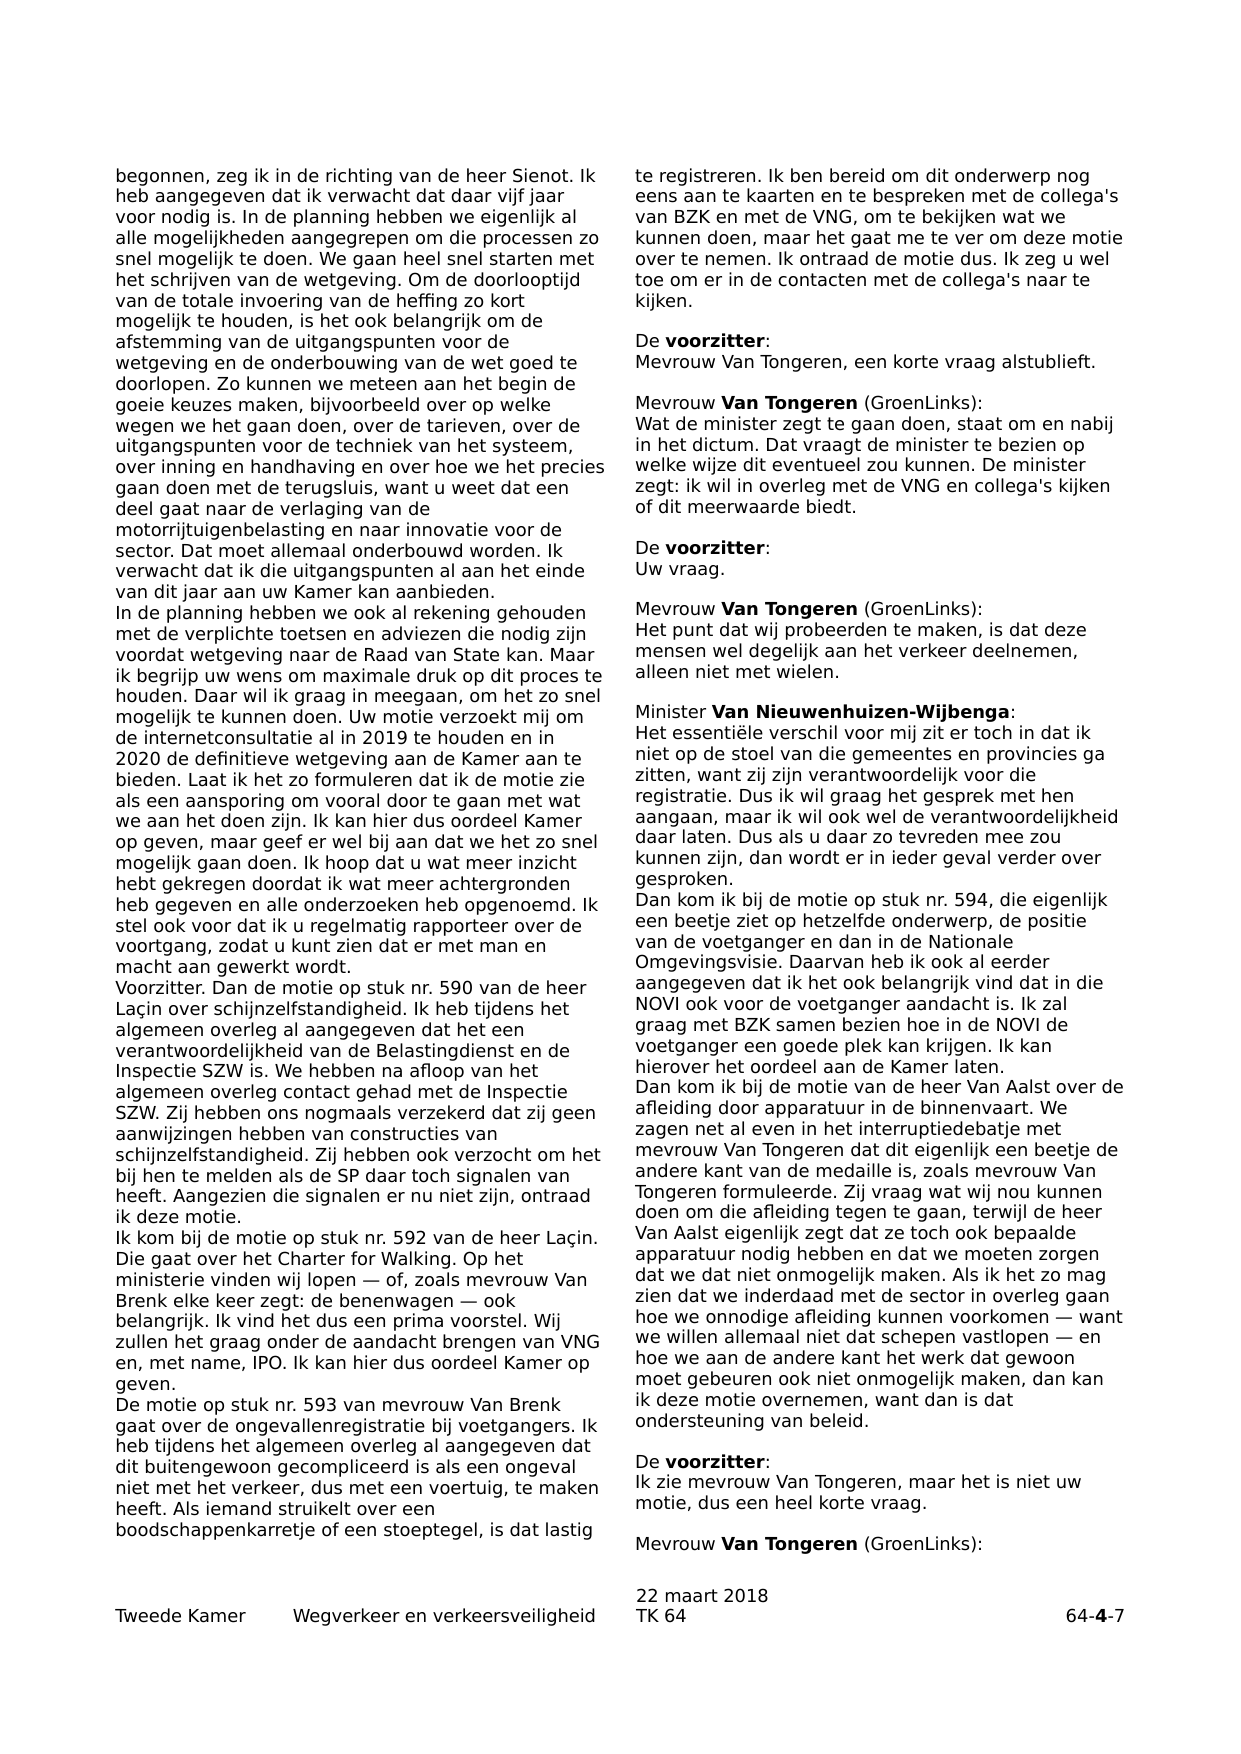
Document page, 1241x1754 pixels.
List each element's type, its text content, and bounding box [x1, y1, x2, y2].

text Mevrouw Van Tongeren (GroenLinks): [635, 599, 1125, 620]
text De voorzitter: [635, 331, 1125, 352]
text Dan kom ik bij de motie van de heer Van Aalst over de afleiding door apparatuur in de binnenvaart. We zagen net al even in het interruptiedebatje met mevrouw Van Tongeren dat dit eigenlijk een beetje de andere kant van de medaille is, zoals mevrouw Van Tongeren formuleerde. Zij vraag wat wij nou kunnen doen om die afleiding tegen te gaan, terwijl de heer Van Aalst eigenlijk zegt dat ze toch ook bepaalde apparatuur nodig hebben en dat we moeten zorgen dat we dat niet onmogelijk maken. Als ik het zo mag zien dat we inderdaad met de sector in overleg gaan hoe we onnodige afleiding kunnen voorkomen — want we willen allemaal niet dat schepen vastlopen — en hoe we aan de andere kant het werk dat gewoon moet gebeuren ook niet onmogelijk maken, dan kan ik deze motie overnemen, want dan is dat ondersteuning van beleid. [635, 1077, 1125, 1431]
text Minister Van Nieuwenhuizen-Wijbenga: [635, 702, 1125, 723]
text Het essentiële verschil voor mij zit er toch in dat ik niet op de stoel van die gemeentes en provincies ga zitten, want zij zijn verantwoordelijk voor die registratie. Dus ik wil graag het gesprek met hen aangaan, maar ik wil ook wel de verantwoordelijkheid daar laten. Dus als u daar zo tevreden mee zou kunnen zijn, dan wordt er in ieder geval verder over gesproken. [635, 723, 1125, 890]
text De voorzitter: [635, 538, 1125, 558]
text Uw vraag. [635, 558, 1125, 579]
text te registreren. Ik ben bereid om dit onderwerp nog eens aan te kaarten en te bespreken met de collega's van BZK en met de VNG, om te bekijken wat we kunnen doen, maar het gaat me te ver om deze motie over te nemen. Ik ontraad de motie dus. Ik zeg u wel toe om er in de contacten met de collega's naar te kijken. [635, 165, 1125, 311]
text Mevrouw Van Tongeren, een korte vraag alstublieft. [635, 352, 1125, 373]
text Wat de minister zegt te gaan doen, staat om en nabij in het dictum. Dat vraagt de minister te bezien op welke wijze dit eventueel zou kunnen. De minister zegt: ik wil in overleg met de VNG en collega's kijken of dit meerwaarde biedt. [635, 413, 1125, 518]
text Mevrouw Van Tongeren (GroenLinks): [635, 393, 1125, 413]
text Voorzitter. Dan de motie op stuk nr. 590 van de heer Laçin over schijnzelfstandigheid. Ik heb tijdens het algemeen overleg al aangegeven dat het een verantwoordelijkheid van de Belastingdienst en de Inspectie SZW is. We hebben na afloop van het algemeen overleg contact gehad met de Inspectie SZW. Zij hebben ons nogmaals verzekerd dat zij geen aanwijzingen hebben van constructies van schijnzelfstandigheid. Zij hebben ook verzocht om het bij hen te melden als de SP daar toch signalen van heeft. Aangezien die signalen er nu niet zijn, ontraad ik deze motie. [115, 978, 605, 1228]
text Ik kom bij de motie op stuk nr. 592 van de heer Laçin. Die gaat over het Charter for Walking. Op het ministerie vinden wij lopen — of, zoals mevrouw Van Brenk elke keer zegt: de benenwagen — ook belangrijk. Ik vind het dus een prima voorstel. Wij zullen het graag onder de aandacht brengen van VNG en, met name, IPO. Ik kan hier dus oordeel Kamer op geven. [115, 1228, 605, 1394]
text Het punt dat wij probeerden te maken, is dat deze mensen wel degelijk aan het verkeer deelnemen, alleen niet met wielen. [635, 620, 1125, 682]
text Ik zie mevrouw Van Tongeren, maar het is niet uw motie, dus een heel korte vraag. [635, 1472, 1125, 1514]
text De voorzitter: [635, 1451, 1125, 1472]
text Dan kom ik bij de motie op stuk nr. 594, die eigenlijk een beetje ziet op hetzelfde onderwerp, de positie van de voetganger en dan in de Nationale Omgevingsvisie. Daarvan heb ik ook al eerder aangegeven dat ik het ook belangrijk vind dat in die NOVI ook voor de voetganger aandacht is. Ik zal graag met BZK samen bezien hoe in de NOVI de voetganger een goede plek kan krijgen. Ik kan hierover het oordeel aan de Kamer laten. [635, 890, 1125, 1077]
text Mevrouw Van Tongeren (GroenLinks): [635, 1534, 1125, 1554]
text begonnen, zeg ik in de richting van de heer Sienot. Ik heb aangegeven dat ik verwacht dat daar vijf jaar voor nodig is. In de planning hebben we eigenlijk al alle mogelijkheden aangegrepen om die processen zo snel mogelijk te doen. We gaan heel snel starten met het schrijven van de wetgeving. Om de doorlooptijd van de totale invoering van de heffing zo kort mogelijk te houden, is het ook belangrijk om de afstemming van de uitgangspunten voor de wetgeving en de onderbouwing van de wet goed te doorlopen. Zo kunnen we meteen aan het begin de goeie keuzes maken, bijvoorbeeld over op welke wegen we het gaan doen, over de tarieven, over de uitgangspunten voor de techniek van het systeem, over inning en handhaving en over hoe we het precies gaan doen met de terugsluis, want u weet dat een deel gaat naar de verlaging van de motorrijtuigenbelasting en naar innovatie voor de sector. Dat moet allemaal onderbouwd worden. Ik verwacht dat ik die uitgangspunten al aan het einde van dit jaar aan uw Kamer kan aanbieden. [115, 165, 605, 603]
text In de planning hebben we ook al rekening gehouden met de verplichte toetsen en adviezen die nodig zijn voordat wetgeving naar de Raad van State kan. Maar ik begrijp uw wens om maximale druk op dit proces te houden. Daar wil ik graag in meegaan, om het zo snel mogelijk te kunnen doen. Uw motie verzoekt mij om de internetconsultatie al in 2019 te houden en in 2020 de definitieve wetgeving aan de Kamer aan te bieden. Laat ik het zo formuleren dat ik de motie zie als een aansporing om vooral door te gaan met wat we aan het doen zijn. Ik kan hier dus oordeel Kamer op geven, maar geef er wel bij aan dat we het zo snel mogelijk gaan doen. Ik hoop dat u wat meer inzicht hebt gekregen doordat ik wat meer achtergronden heb gegeven en alle onderzoeken heb opgenoemd. Ik stel ook voor dat ik u regelmatig rapporteer over de voortgang, zodat u kunt zien dat er met man en macht aan gewerkt wordt. [115, 603, 605, 978]
text De motie op stuk nr. 593 van mevrouw Van Brenk gaat over de ongevallenregistratie bij voetgangers. Ik heb tijdens het algemeen overleg al aangegeven dat dit buitengewoon gecompliceerd is als een ongeval niet met het verkeer, dus met een voertuig, te maken heeft. Als iemand struikelt over een boodschappenkarretje of een stoeptegel, is dat lastig [115, 1394, 605, 1540]
